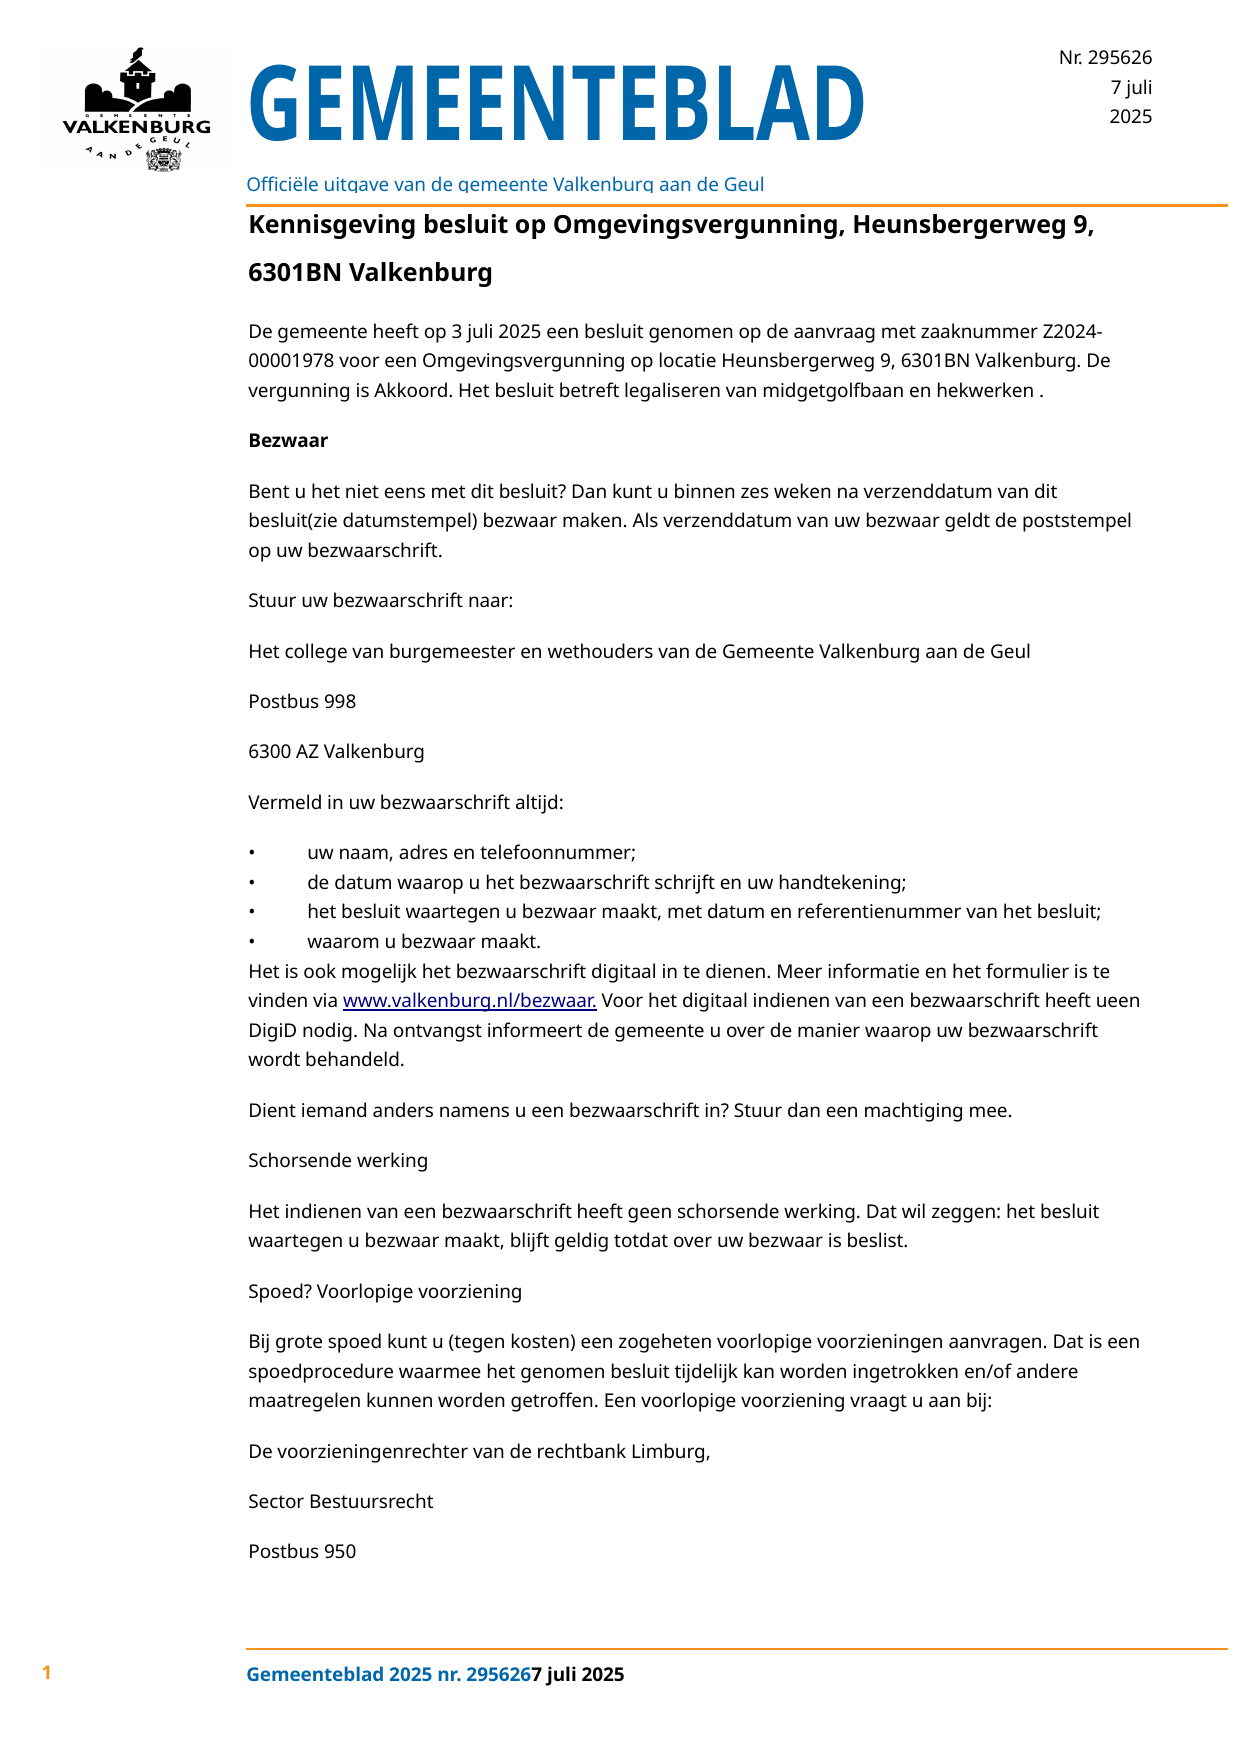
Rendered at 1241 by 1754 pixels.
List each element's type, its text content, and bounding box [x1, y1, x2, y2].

text Dient iemand anders namens u een bezwaarschrift in? Stuur dan een machtiging mee. [248, 1097, 1152, 1123]
text Bent u het niet eens met dit besluit? Dan kunt u binnen zes weken na verzenddatum van dit besluit(zie datumstempel) bezwaar maken. Als verzenddatum van uw bezwaar geldt de poststempel op uw bezwaarschrift. [248, 478, 1152, 563]
text Spoed? Voorlopige voorziening [248, 1278, 1152, 1304]
text Het indienen van een bezwaarschrift heeft geen schorsende werking. Dat wil zeggen: het besluit waartegen u bezwaar maakt, blijft geldig totdat over uw bezwaar is beslist. [248, 1198, 1152, 1253]
list uw naam, adres en telefoonnummer; [248, 839, 1152, 865]
text Postbus 950 [248, 1539, 1152, 1564]
text Sector Bestuursrecht [248, 1488, 1152, 1514]
text De voorzieningenrechter van de rechtbank Limburg, [248, 1438, 1152, 1464]
text De gemeente heeft op 3 juli 2025 een besluit genomen op de aanvraag met zaaknummer Z2024-00001978 voor een Omgevingsvergunning op locatie Heunsbergerweg 9, 6301BN Valkenburg. De vergunning is Akkoord. Het besluit betreft legaliseren van midgetgolfbaan en hekwerken . [248, 318, 1152, 403]
text Vermeld in uw bezwaarschrift altijd: [248, 789, 1152, 815]
text 6300 AZ Valkenburg [248, 739, 1152, 764]
text Bezwaar [248, 427, 1152, 453]
text Kennisgeving besluit op Omgevingsvergunning, Heunsbergerweg 9, 6301BN Valkenburg [248, 207, 1152, 288]
text Bij grote spoed kunt u (tegen kosten) een zogeheten voorlopige voorzieningen aanvragen. Dat is een spoedprocedure waarmee het genomen besluit tijdelijk kan worden ingetrokken en/of andere maatregelen kunnen worden getroffen. Een voorlopige voorziening vraagt u aan bij: [248, 1328, 1152, 1413]
list waarom u bezwaar maakt. [248, 928, 1152, 954]
picture [41, 47, 231, 172]
list het besluit waartegen u bezwaar maakt, met datum en referentienummer van het besluit; [248, 899, 1152, 924]
list de datum waarop u het bezwaarschrift schrijft en uw handtekening; [248, 869, 1152, 895]
text Postbus 998 [248, 688, 1152, 714]
text Het is ook mogelijk het bezwaarschrift digitaal in te dienen. Meer informatie en het formulier is te vinden via www.valkenburg.nl/bezwaar. Voor het digitaal indienen van een bezwaarschrift heeft ueen DigiD nodig. Na ontvangst informeert de gemeente u over de manier waarop uw bezwaarschrift wordt behandeld. [248, 958, 1152, 1072]
text Stuur uw bezwaarschrift naar: [248, 587, 1152, 613]
text Schorsende werking [248, 1147, 1152, 1173]
text Het college van burgemeester en wethouders van de Gemeente Valkenburg aan de Geul [248, 638, 1152, 664]
